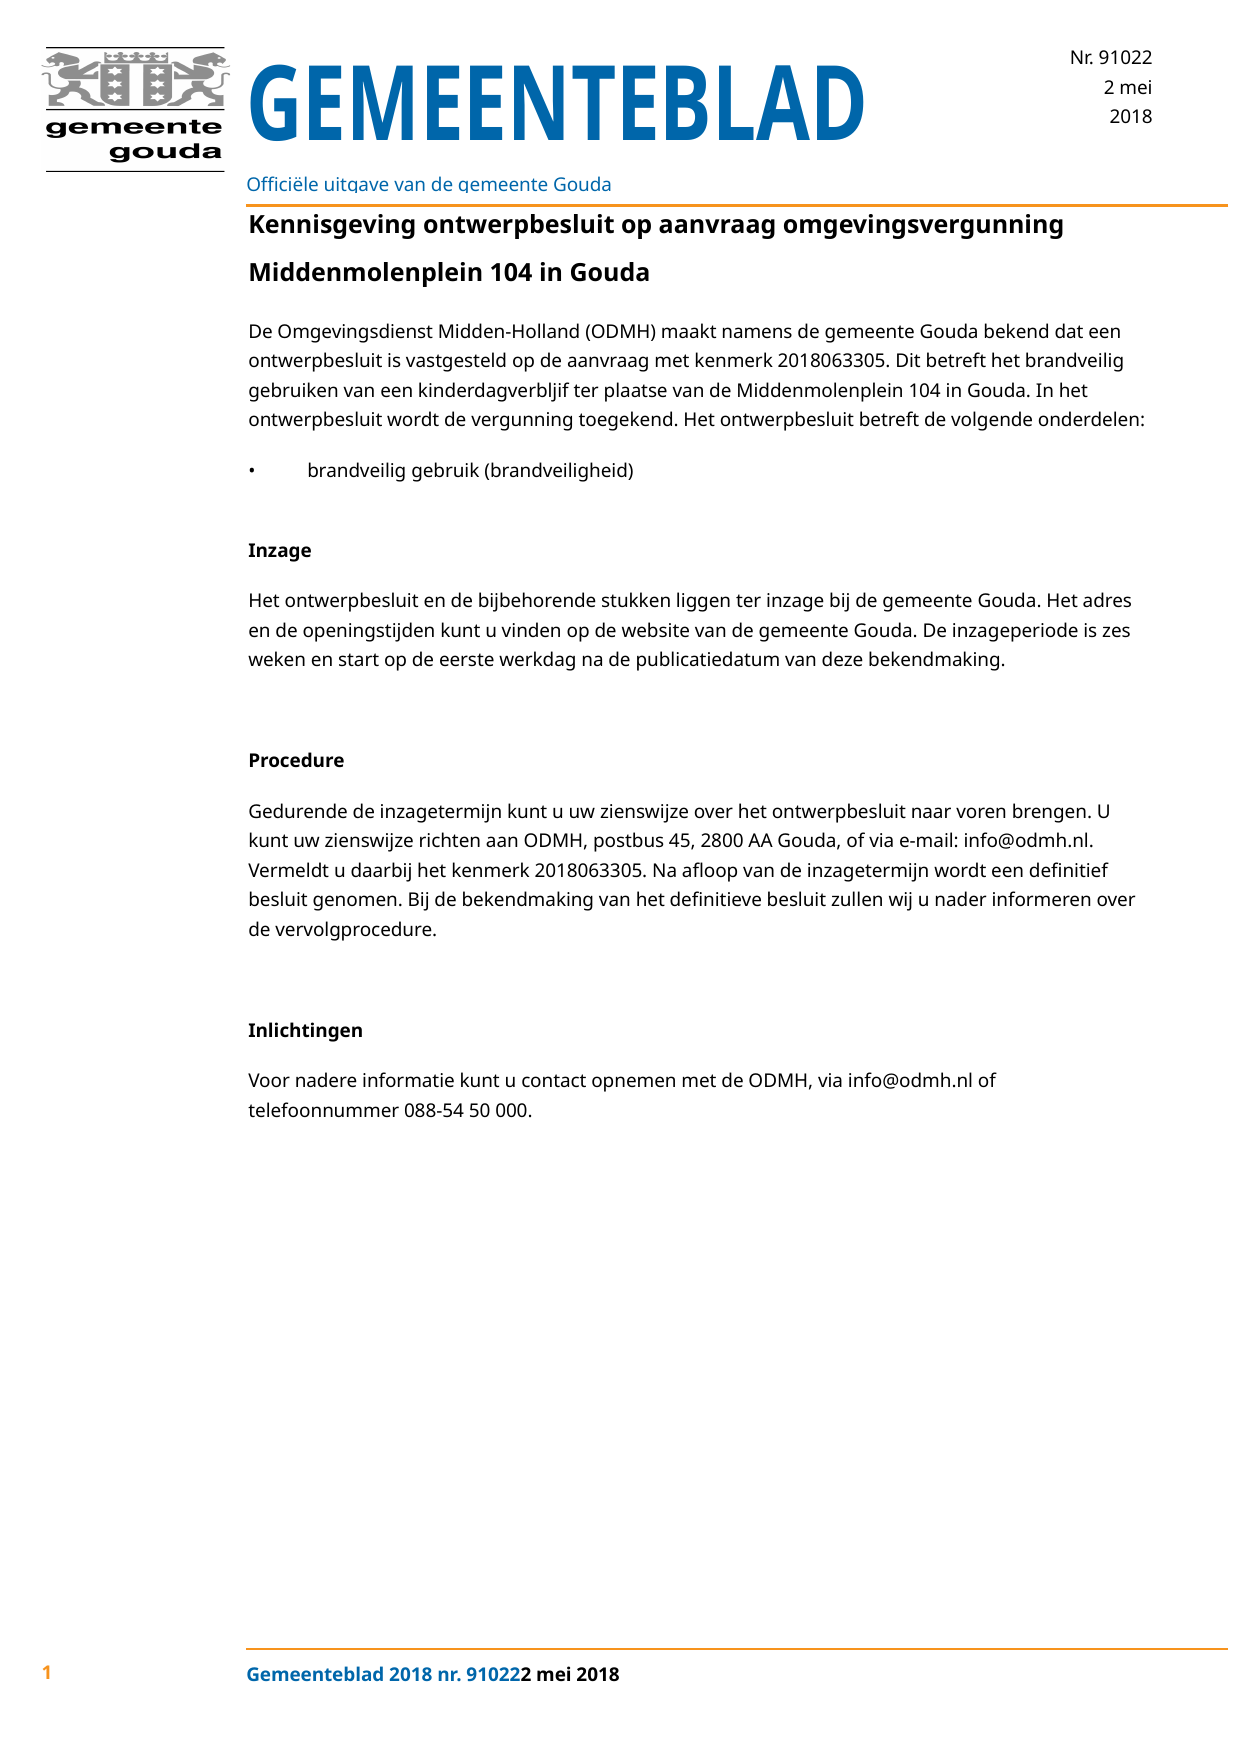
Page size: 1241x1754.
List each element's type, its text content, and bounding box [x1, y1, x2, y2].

text Voor nadere informatie kunt u contact opnemen met de ODMH, via info@odmh.nl of telefoonnummer 088-54 50 000. [248, 1067, 1152, 1123]
list brandveilig gebruik (brandveiligheid) [248, 457, 1152, 483]
text Inzage [248, 537, 1152, 563]
picture [41, 47, 231, 172]
text Gedurende de inzagetermijn kunt u uw zienswijze over het ontwerpbesluit naar voren brengen. U kunt uw zienswijze richten aan ODMH, postbus 45, 2800 AA Gouda, of via e-mail: info@odmh.nl. Vermeldt u daarbij het kenmerk 2018063305. Na afloop van de inzagetermijn wordt een definitief besluit genomen. Bij de bekendmaking van het definitieve besluit zullen wij u nader informeren over de vervolgprocedure. [248, 798, 1152, 942]
text Inlichtingen [248, 1017, 1152, 1043]
text Het ontwerpbesluit en de bijbehorende stukken liggen ter inzage bij de gemeente Gouda. Het adres en de openingstijden kunt u vinden op de website van de gemeente Gouda. De inzageperiode is zes weken en start op de eerste werkdag na de publicatiedatum van deze bekendmaking. [248, 587, 1152, 672]
text De Omgevingsdienst Midden-Holland (ODMH) maakt namens de gemeente Gouda bekend dat een ontwerpbesluit is vastgesteld op de aanvraag met kenmerk 2018063305. Dit betreft het brandveilig gebruiken van een kinderdagverbljif ter plaatse van de Middenmolenplein 104 in Gouda. In het ontwerpbesluit wordt de vergunning toegekend. Het ontwerpbesluit betreft de volgende onderdelen: [248, 318, 1152, 432]
text Procedure [248, 747, 1152, 773]
text Kennisgeving ontwerpbesluit op aanvraag omgevingsvergunning Middenmolenplein 104 in Gouda [248, 207, 1152, 288]
